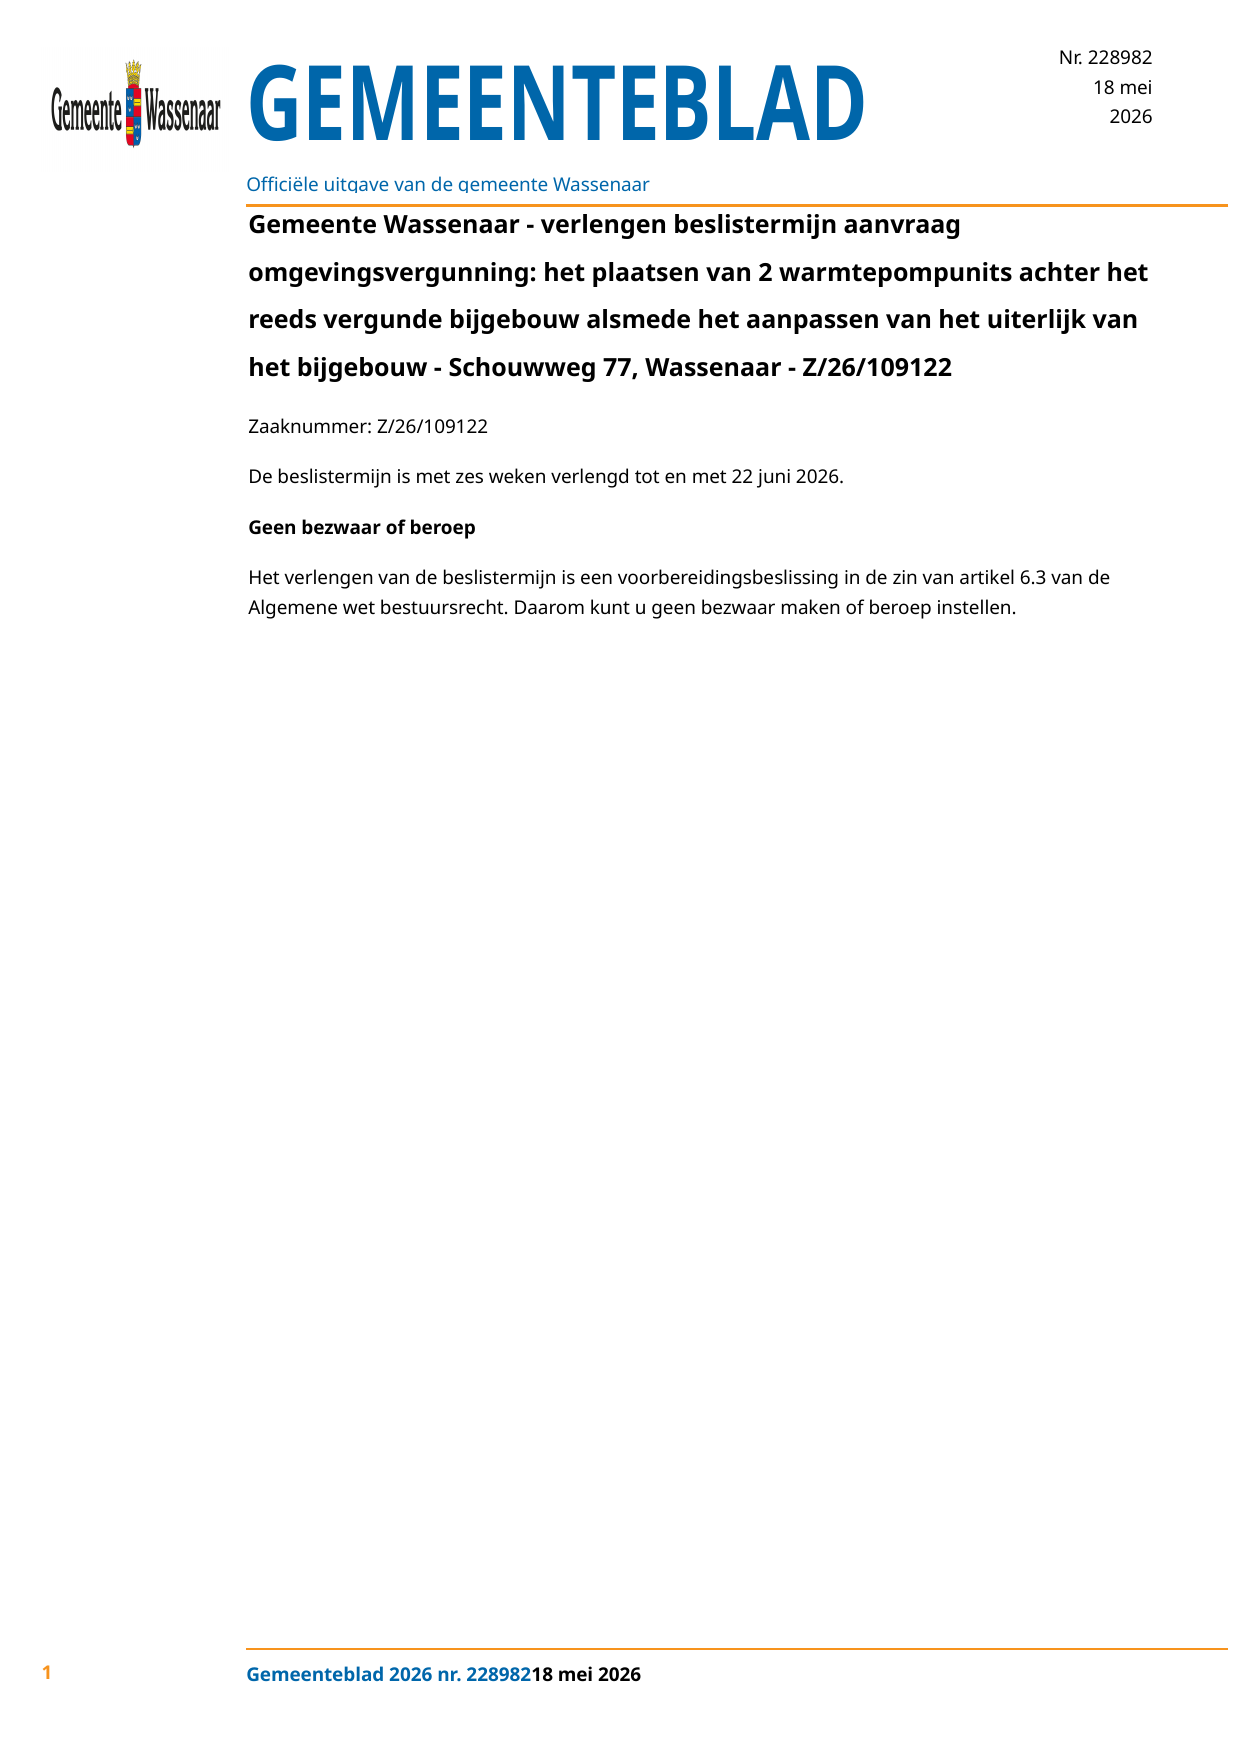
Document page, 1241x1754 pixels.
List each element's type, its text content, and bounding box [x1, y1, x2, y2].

text Geen bezwaar of beroep [248, 514, 1152, 540]
picture [41, 47, 231, 172]
text Het verlengen van de beslistermijn is een voorbereidingsbeslissing in de zin van artikel 6.3 van de Algemene wet bestuursrecht. Daarom kunt u geen bezwaar maken of beroep instellen. [248, 564, 1152, 620]
text Gemeente Wassenaar - verlengen beslistermijn aanvraag omgevingsvergunning: het plaatsen van 2 warmtepompunits achter het reeds vergunde bijgebouw alsmede het aanpassen van het uiterlijk van het bijgebouw - Schouwweg 77, Wassenaar - Z/26/109122 [248, 207, 1152, 384]
text Zaaknummer: Z/26/109122 [248, 413, 1152, 439]
text De beslistermijn is met zes weken verlengd tot en met 22 juni 2026. [248, 463, 1152, 489]
